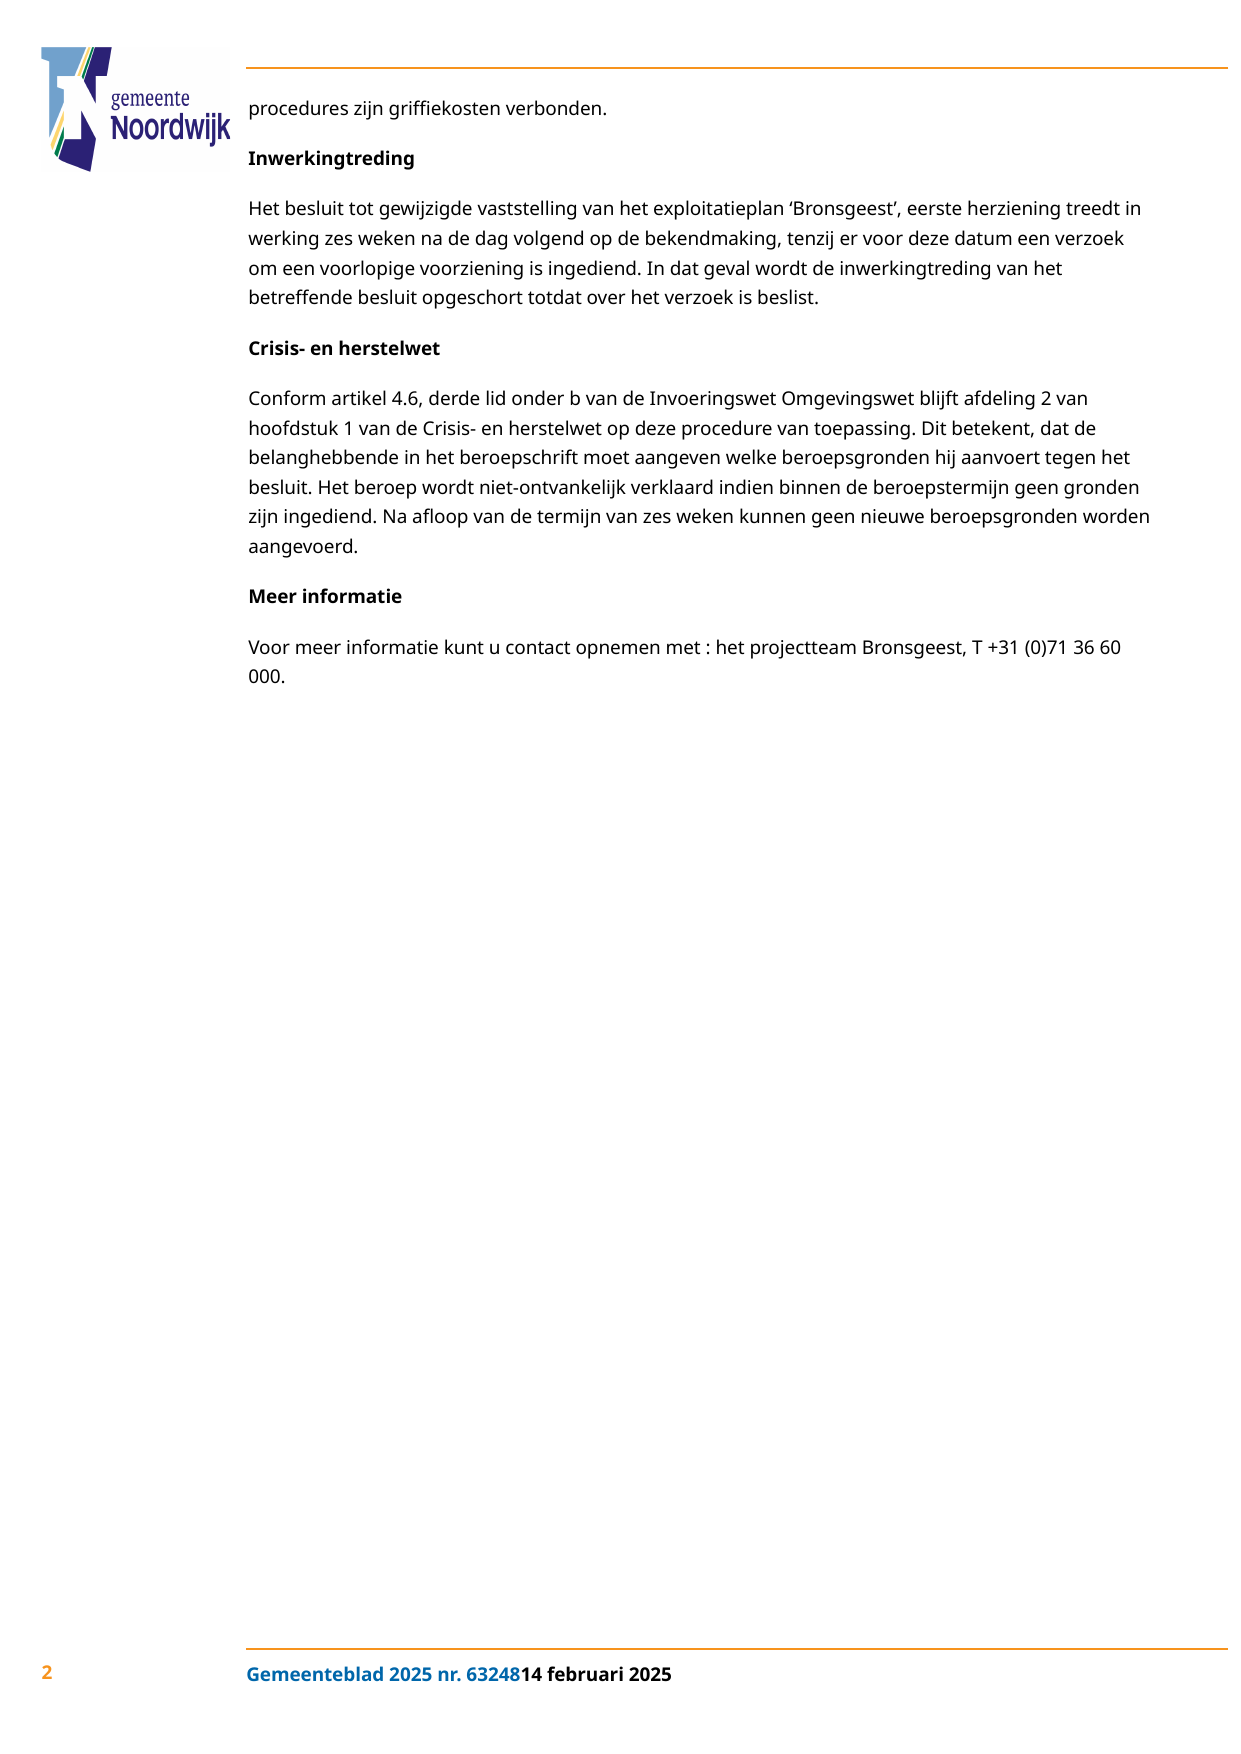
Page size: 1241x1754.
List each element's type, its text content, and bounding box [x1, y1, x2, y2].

picture [41, 47, 231, 172]
text Conform artikel 4.6, derde lid onder b van de Invoeringswet Omgevingswet blijft afdeling 2 van hoofdstuk 1 van de Crisis- en herstelwet op deze procedure van toepassing. Dit betekent, dat de belanghebbende in het beroepschrift moet aangeven welke beroepsgronden hij aanvoert tegen het besluit. Het beroep wordt niet-ontvankelijk verklaard indien binnen de beroepstermijn geen gronden zijn ingediend. Na afloop van de termijn van zes weken kunnen geen nieuwe beroepsgronden worden aangevoerd. [248, 385, 1152, 559]
text Crisis- en herstelwet [248, 335, 1152, 361]
text Inwerkingtreding [248, 145, 1152, 171]
text Het besluit tot gewijzigde vaststelling van het exploitatieplan ‘Bronsgeest’, eerste herziening treedt in werking zes weken na de dag volgend op de bekendmaking, tenzij er voor deze datum een verzoek om een voorlopige voorziening is ingediend. In dat geval wordt de inwerkingtreding van het betreffende besluit opgeschort totdat over het verzoek is beslist. [248, 196, 1152, 310]
text procedures zijn griffiekosten verbonden. [248, 95, 1152, 121]
text Voor meer informatie kunt u contact opnemen met : het projectteam Bronsgeest, T +31 (0)71 36 60 000. [248, 634, 1152, 689]
text Meer informatie [248, 583, 1152, 609]
